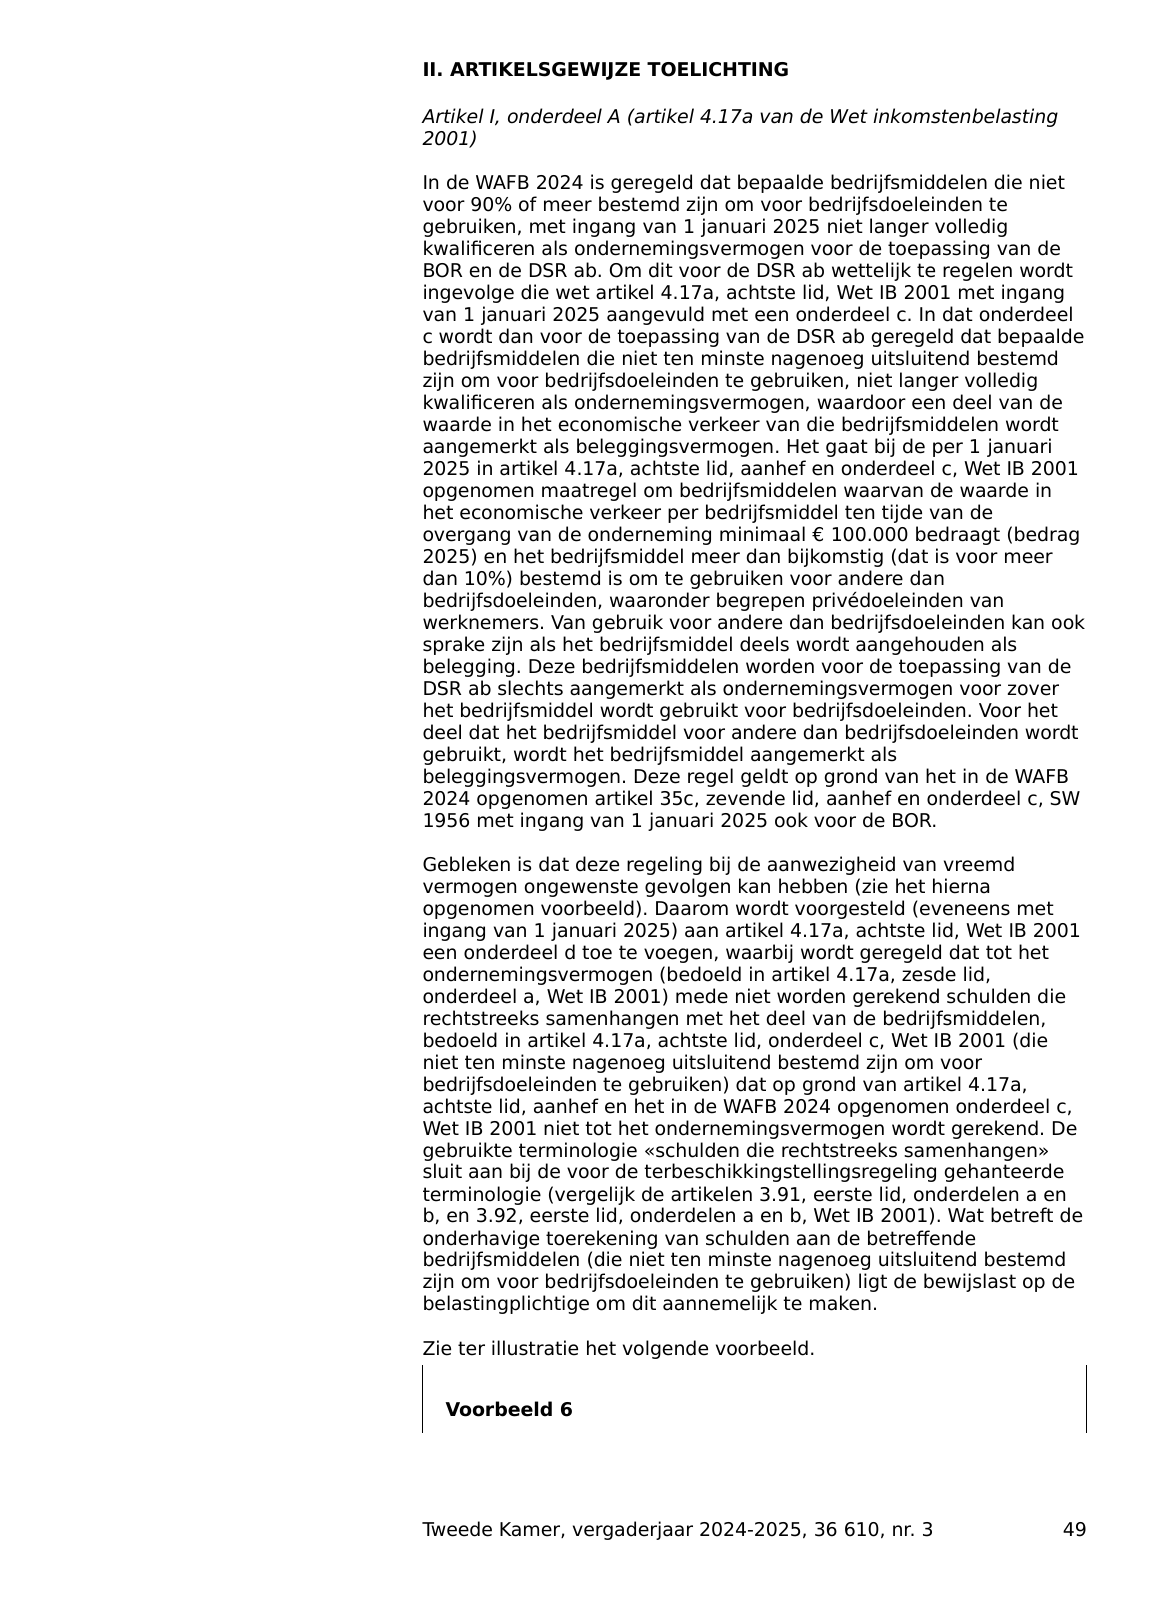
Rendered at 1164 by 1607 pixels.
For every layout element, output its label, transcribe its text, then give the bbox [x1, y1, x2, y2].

text In de WAFB 2024 is geregeld dat bepaalde bedrijfsmiddelen die niet voor 90% of meer bestemd zijn om voor bedrijfsdoeleinden te gebruiken, met ingang van 1 januari 2025 niet langer volledig kwalificeren als ondernemingsvermogen voor de toepassing van de BOR en de DSR ab. Om dit voor de DSR ab wettelijk te regelen wordt ingevolge die wet artikel 4.17a, achtste lid, Wet IB 2001 met ingang van 1 januari 2025 aangevuld met een onderdeel c. In dat onderdeel c wordt dan voor de toepassing van de DSR ab geregeld dat bepaalde bedrijfsmiddelen die niet ten minste nagenoeg uitsluitend bestemd zijn om voor bedrijfsdoeleinden te gebruiken, niet langer volledig kwalificeren als ondernemingsvermogen, waardoor een deel van de waarde in het economische verkeer van die bedrijfsmiddelen wordt aangemerkt als beleggingsvermogen. Het gaat bij de per 1 januari 2025 in artikel 4.17a, achtste lid, aanhef en onderdeel c, Wet IB 2001 opgenomen maatregel om bedrijfsmiddelen waarvan de waarde in het economische verkeer per bedrijfsmiddel ten tijde van de overgang van de onderneming minimaal € 100.000 bedraagt (bedrag 2025) en het bedrijfsmiddel meer dan bijkomstig (dat is voor meer dan 10%) bestemd is om te gebruiken voor andere dan bedrijfsdoeleinden, waaronder begrepen privédoeleinden van werknemers. Van gebruik voor andere dan bedrijfsdoeleinden kan ook sprake zijn als het bedrijfsmiddel deels wordt aangehouden als belegging. Deze bedrijfsmiddelen worden voor de toepassing van de DSR ab slechts aangemerkt als ondernemingsvermogen voor zover het bedrijfsmiddel wordt gebruikt voor bedrijfsdoeleinden. Voor het deel dat het bedrijfsmiddel voor andere dan bedrijfsdoeleinden wordt gebruikt, wordt het bedrijfsmiddel aangemerkt als beleggingsvermogen. Deze regel geldt op grond van het in de WAFB 2024 opgenomen artikel 35c, zevende lid, aanhef en onderdeel c, SW 1956 met ingang van 1 januari 2025 ook voor de BOR. [422, 172, 1087, 832]
text Gebleken is dat deze regeling bij de aanwezigheid van vreemd vermogen ongewenste gevolgen kan hebben (zie het hierna opgenomen voorbeeld). Daarom wordt voorgesteld (eveneens met ingang van 1 januari 2025) aan artikel 4.17a, achtste lid, Wet IB 2001 een onderdeel d toe te voegen, waarbij wordt geregeld dat tot het ondernemingsvermogen (bedoeld in artikel 4.17a, zesde lid, onderdeel a, Wet IB 2001) mede niet worden gerekend schulden die rechtstreeks samenhangen met het deel van de bedrijfsmiddelen, bedoeld in artikel 4.17a, achtste lid, onderdeel c, Wet IB 2001 (die niet ten minste nagenoeg uitsluitend bestemd zijn om voor bedrijfsdoeleinden te gebruiken) dat op grond van artikel 4.17a, achtste lid, aanhef en het in de WAFB 2024 opgenomen onderdeel c, Wet IB 2001 niet tot het ondernemingsvermogen wordt gerekend. De gebruikte terminologie «schulden die rechtstreeks samenhangen» sluit aan bij de voor de terbeschikkingstellingsregeling gehanteerde terminologie (vergelijk de artikelen 3.91, eerste lid, onderdelen a en b, en 3.92, eerste lid, onderdelen a en b, Wet IB 2001). Wat betreft de onderhavige toerekening van schulden aan de betreffende bedrijfsmiddelen (die niet ten minste nagenoeg uitsluitend bestemd zijn om voor bedrijfsdoeleinden te gebruiken) ligt de bewijslast op de belastingplichtige om dit aannemelijk te maken. [422, 854, 1087, 1315]
subtitle Artikel I, onderdeel A (artikel 4.17a van de Wet inkomstenbelasting 2001) [422, 106, 1087, 150]
table_header Voorbeeld 6 [423, 1365, 1086, 1433]
text Zie ter illustratie het volgende voorbeeld. [422, 1337, 1087, 1359]
subtitle II. ARTIKELSGEWIJZE TOELICHTING [422, 59, 1087, 81]
